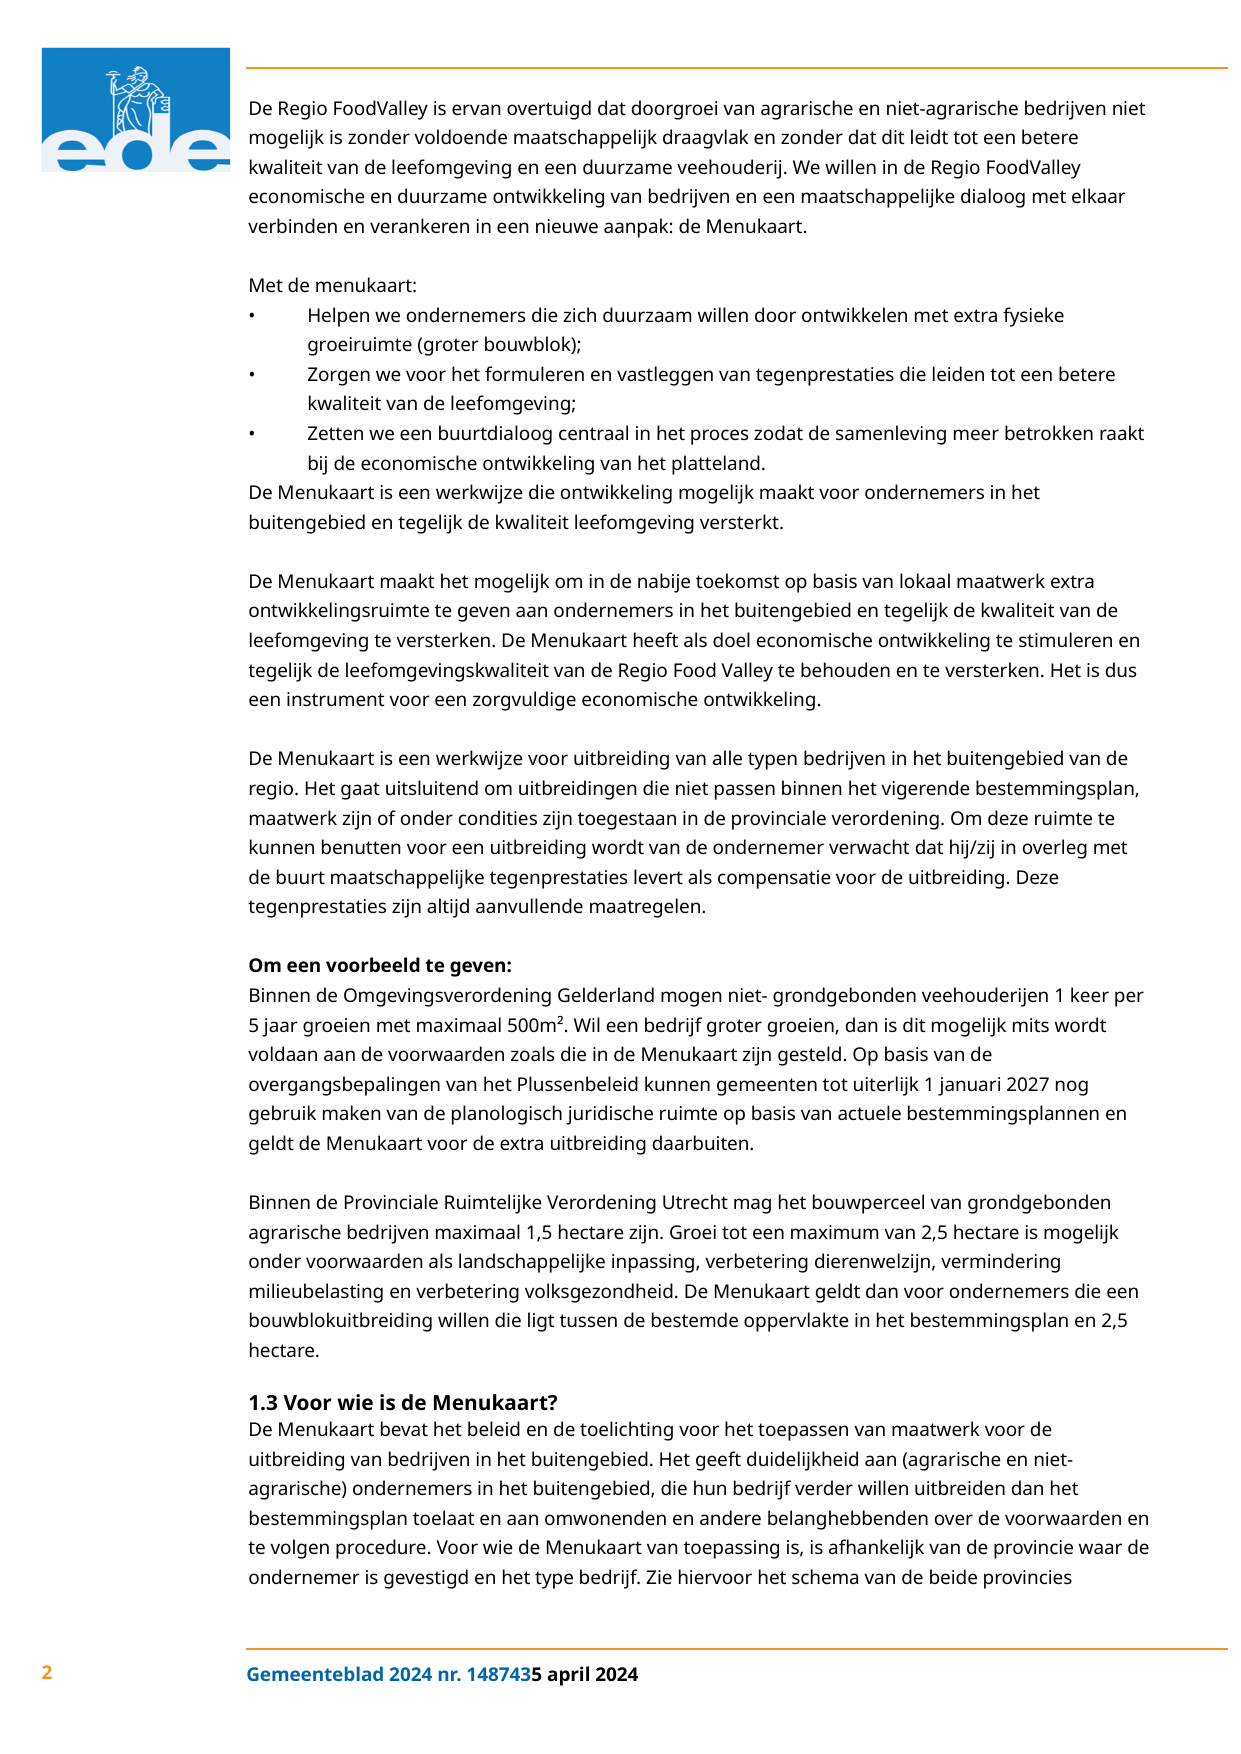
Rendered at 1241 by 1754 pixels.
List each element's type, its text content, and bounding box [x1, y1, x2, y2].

text De Menukaart maakt het mogelijk om in de nabije toekomst op basis van lokaal maatwerk extra ontwikkelingsruimte te geven aan ondernemers in het buitengebied en tegelijk de kwaliteit van de leefomgeving te versterken. De Menukaart heeft als doel economische ontwikkeling te stimuleren en tegelijk de leefomgevingskwaliteit van de Regio Food Valley te behouden en te versterken. Het is dus een instrument voor een zorgvuldige economische ontwikkeling. [248, 568, 1152, 712]
text De Menukaart bevat het beleid en de toelichting voor het toepassen van maatwerk voor de uitbreiding van bedrijven in het buitengebied. Het geeft duidelijkheid aan (agrarische en niet-agrarische) ondernemers in het buitengebied, die hun bedrijf verder willen uitbreiden dan het bestemmingsplan toelaat en aan omwonenden en andere belanghebbenden over de voorwaarden en te volgen procedure. Voor wie de Menukaart van toepassing is, is afhankelijk van de provincie waar de ondernemer is gevestigd en het type bedrijf. Zie hiervoor het schema van de beide provincies [248, 1416, 1152, 1590]
text De Menukaart is een werkwijze voor uitbreiding van alle typen bedrijven in het buitengebied van de regio. Het gaat uitsluitend om uitbreidingen die niet passen binnen het vigerende bestemmingsplan, maatwerk zijn of onder condities zijn toegestaan in de provinciale verordening. Om deze ruimte te kunnen benutten voor een uitbreiding wordt van de ondernemer verwacht dat hij/zij in overleg met de buurt maatschappelijke tegenprestaties levert als compensatie voor de uitbreiding. Deze tegenprestaties zijn altijd aanvullende maatregelen. [248, 746, 1152, 919]
text De Regio FoodValley is ervan overtuigd dat doorgroei van agrarische en niet-agrarische bedrijven niet mogelijk is zonder voldoende maatschappelijk draagvlak en zonder dat dit leidt tot een betere kwaliteit van de leefomgeving en een duurzame veehouderij. We willen in de Regio FoodValley economische en duurzame ontwikkeling van bedrijven en een maatschappelijke dialoog met elkaar verbinden en verankeren in een nieuwe aanpak: de Menukaart. [248, 95, 1152, 239]
picture [41, 47, 231, 172]
list Zetten we een buurtdialoog centraal in het proces zodat de samenleving meer betrokken raakt bij de economische ontwikkeling van het platteland. [248, 420, 1152, 476]
text Binnen de Provinciale Ruimtelijke Verordening Utrecht mag het bouwperceel van grondgebonden agrarische bedrijven maximaal 1,5 hectare zijn. Groei tot een maximum van 2,5 hectare is mogelijk onder voorwaarden als landschappelijke inpassing, verbetering dierenwelzijn, vermindering milieubelasting en verbetering volksgezondheid. De Menukaart geldt dan voor ondernemers die een bouwblokuitbreiding willen die ligt tussen de bestemde oppervlakte in het bestemmingsplan en 2,5 hectare. [248, 1189, 1152, 1363]
text 1.3 Voor wie is de Menukaart? [248, 1388, 1152, 1416]
list Helpen we ondernemers die zich duurzaam willen door ontwikkelen met extra fysieke groeiruimte (groter bouwblok); [248, 302, 1152, 357]
text Om een voorbeeld te geven: [248, 953, 1152, 978]
text De Menukaart is een werkwijze die ontwikkeling mogelijk maakt voor ondernemers in het buitengebied en tegelijk de kwaliteit leefomgeving versterkt. [248, 479, 1152, 535]
text Met de menukaart: [248, 272, 1152, 298]
list Zorgen we voor het formuleren en vastleggen van tegenprestaties die leiden tot een betere kwaliteit van de leefomgeving; [248, 361, 1152, 416]
text Binnen de Omgevingsverordening Gelderland mogen niet- grondgebonden veehouderijen 1 keer per 5 jaar groeien met maximaal 500m². Wil een bedrijf groter groeien, dan is dit mogelijk mits wordt voldaan aan de voorwaarden zoals die in de Menukaart zijn gesteld. Op basis van de overgangsbepalingen van het Plussenbeleid kunnen gemeenten tot uiterlijk 1 januari 2027 nog gebruik maken van de planologisch juridische ruimte op basis van actuele bestemmingsplannen en geldt de Menukaart voor de extra uitbreiding daarbuiten. [248, 982, 1152, 1156]
